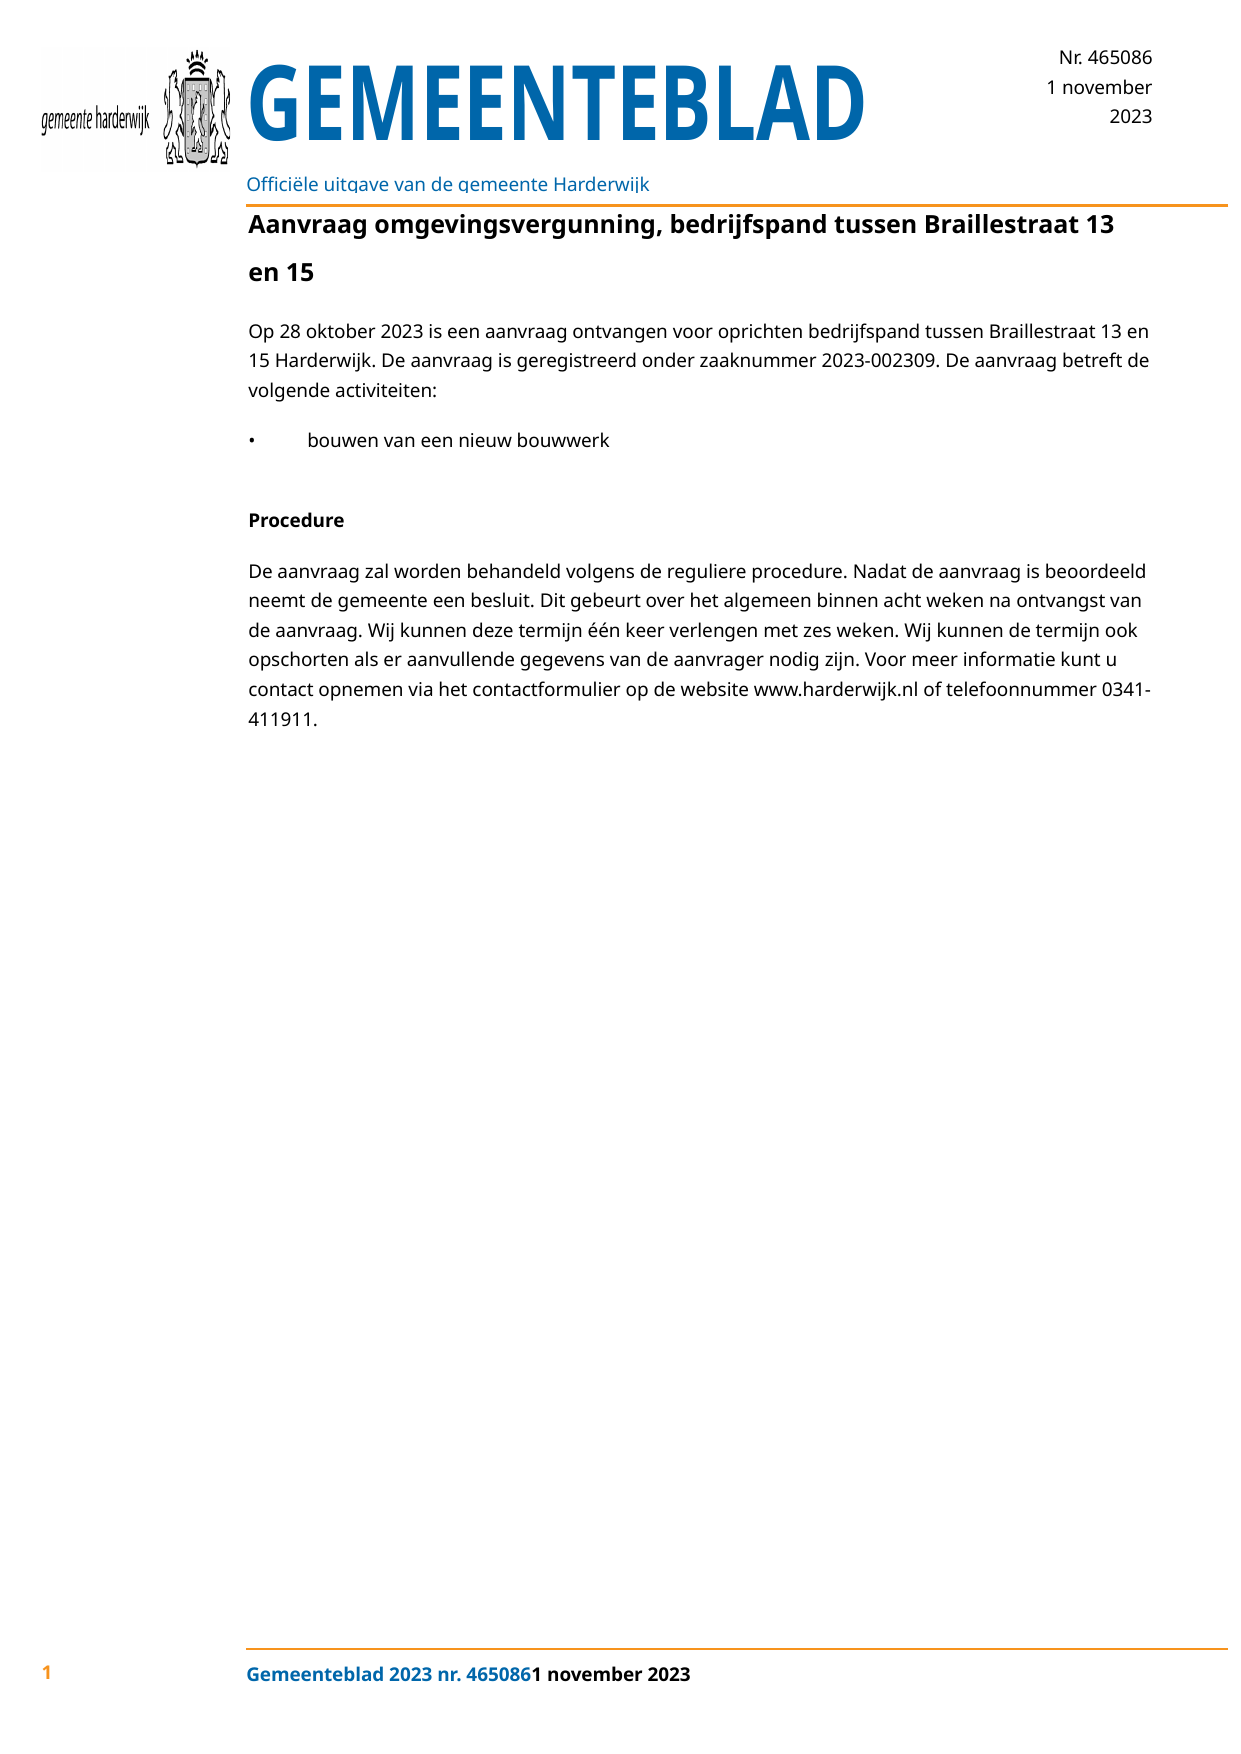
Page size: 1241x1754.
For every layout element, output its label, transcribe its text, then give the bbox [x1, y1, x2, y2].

text Aanvraag omgevingsvergunning, bedrijfspand tussen Braillestraat 13 en 15 [248, 207, 1152, 288]
text De aanvraag zal worden behandeld volgens de reguliere procedure. Nadat de aanvraag is beoordeeld neemt de gemeente een besluit. Dit gebeurt over het algemeen binnen acht weken na ontvangst van de aanvraag. Wij kunnen deze termijn één keer verlengen met zes weken. Wij kunnen de termijn ook opschorten als er aanvullende gegevens van de aanvrager nodig zijn. Voor meer informatie kunt u contact opnemen via het contactformulier op de website www.harderwijk.nl of telefoonnummer 0341-411911. [248, 558, 1152, 732]
picture [41, 47, 231, 172]
text Procedure [248, 507, 1152, 533]
text Op 28 oktober 2023 is een aanvraag ontvangen voor oprichten bedrijfspand tussen Braillestraat 13 en 15 Harderwijk. De aanvraag is geregistreerd onder zaaknummer 2023-002309. De aanvraag betreft de volgende activiteiten: [248, 318, 1152, 403]
list bouwen van een nieuw bouwwerk [248, 427, 1152, 453]
